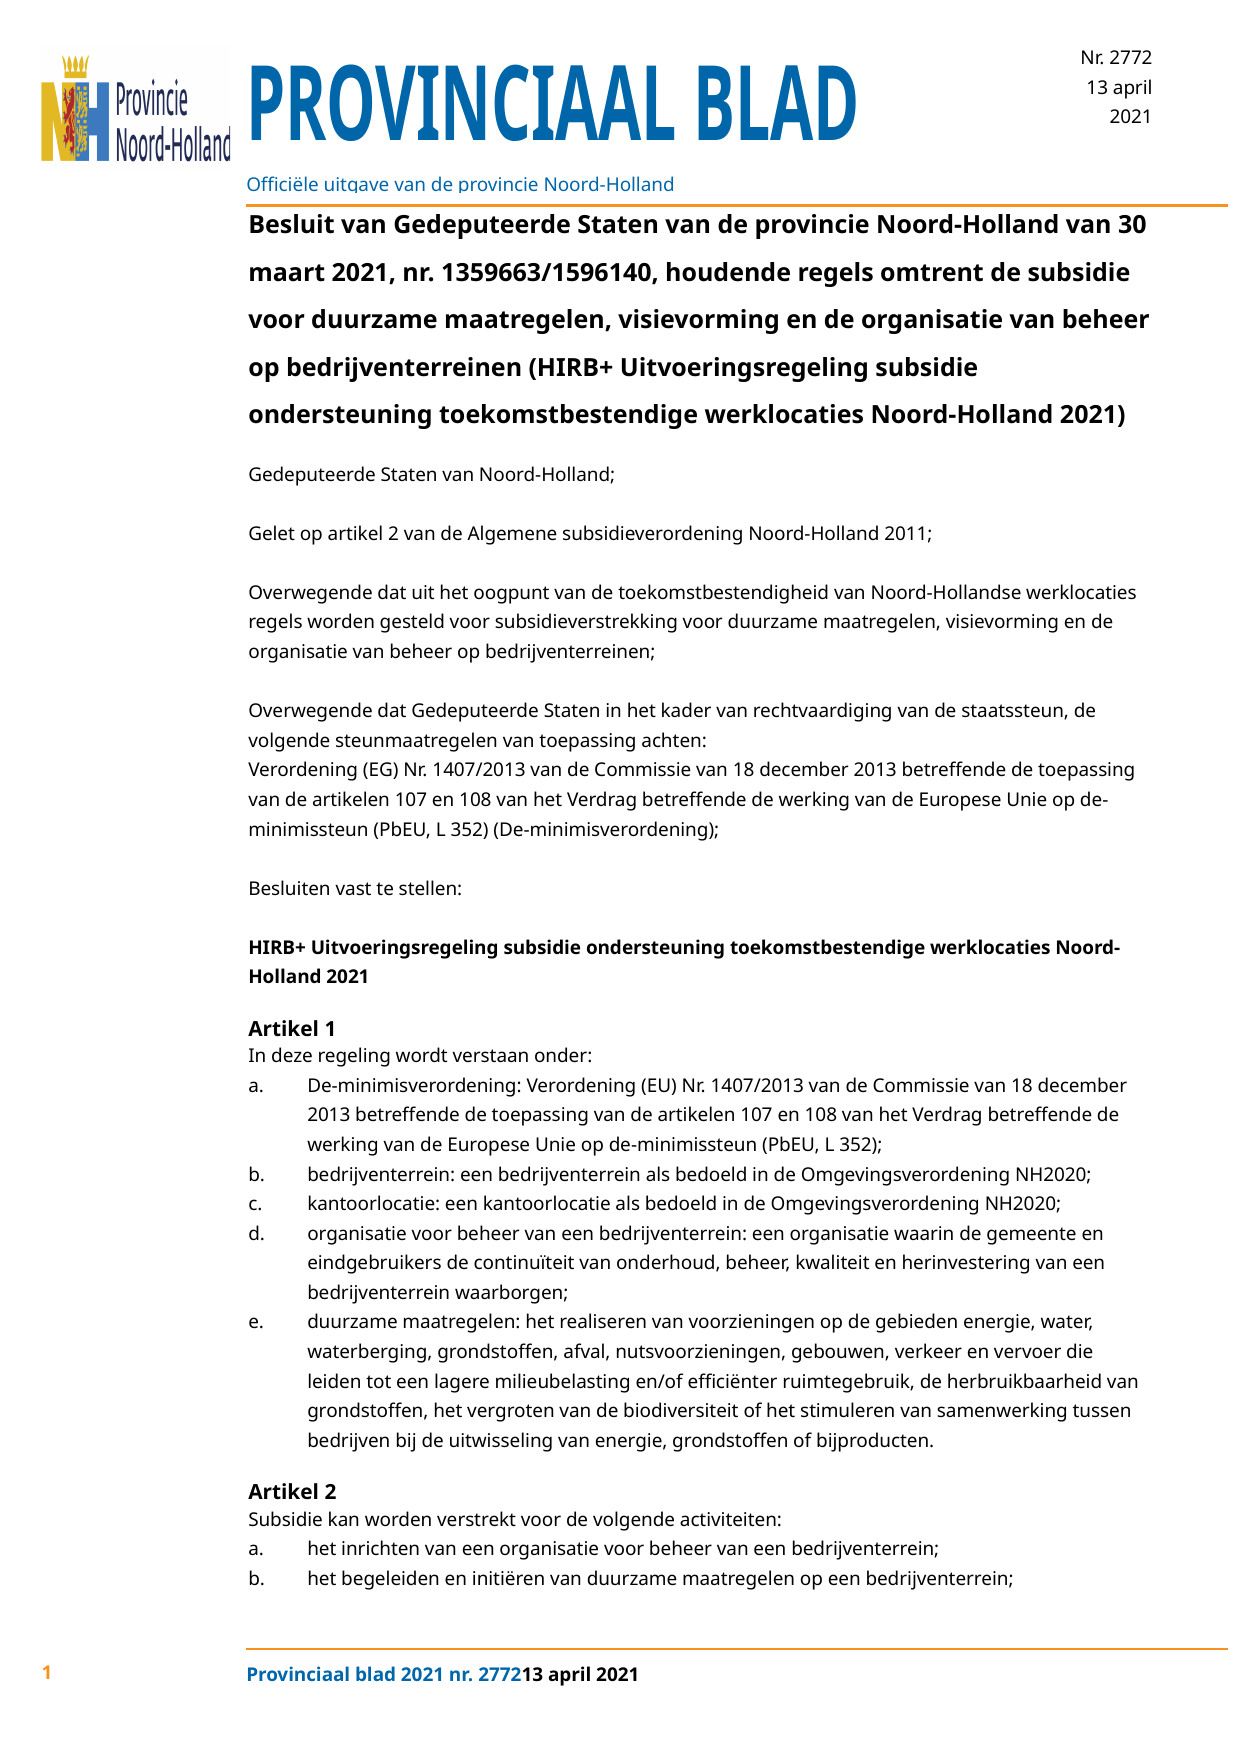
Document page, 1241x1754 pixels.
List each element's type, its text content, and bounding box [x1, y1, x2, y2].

text Verordening (EG) Nr. 1407/2013 van de Commissie van 18 december 2013 betreffende de toepassing van de artikelen 107 en 108 van het Verdrag betreffende de werking van de Europese Unie op de-minimissteun (PbEU, L 352) (De-minimisverordening); [248, 757, 1152, 841]
list duurzame maatregelen: het realiseren van voorzieningen op de gebieden energie, water, waterberging, grondstoffen, afval, nutsvoorzieningen, gebouwen, verkeer en vervoer die leiden tot een lagere milieubelasting en/of efficiënter ruimtegebruik, de herbruikbaarheid van grondstoffen, het vergroten van de biodiversiteit of het stimuleren van samenwerking tussen bedrijven bij de uitwisseling van energie, grondstoffen of bijproducten. [248, 1309, 1152, 1453]
text HIRB+ Uitvoeringsregeling subsidie ondersteuning toekomstbestendige werklocaties Noord-Holland 2021 [248, 934, 1152, 989]
list kantoorlocatie: een kantoorlocatie als bedoeld in de Omgevingsverordening NH2020; [248, 1190, 1152, 1216]
picture [41, 47, 231, 172]
text Overwegende dat uit het oogpunt van de toekomstbestendigheid van Noord-Hollandse werklocaties regels worden gesteld voor subsidieverstrekking voor duurzame maatregelen, visievorming en de organisatie van beheer op bedrijventerreinen; [248, 579, 1152, 664]
text Besluiten vast te stellen: [248, 875, 1152, 901]
list De-minimisverordening: Verordening (EU) Nr. 1407/2013 van de Commissie van 18 december 2013 betreffende de toepassing van de artikelen 107 en 108 van het Verdrag betreffende de werking van de Europese Unie op de-minimissteun (PbEU, L 352); [248, 1072, 1152, 1157]
list het inrichten van een organisatie voor beheer van een bedrijventerrein; [248, 1536, 1152, 1561]
text Gedeputeerde Staten van Noord-Holland; [248, 461, 1152, 486]
text Artikel 2 [248, 1477, 1152, 1506]
text Gelet op artikel 2 van de Algemene subsidieverordening Noord-Holland 2011; [248, 520, 1152, 546]
list bedrijventerrein: een bedrijventerrein als bedoeld in de Omgevingsverordening NH2020; [248, 1161, 1152, 1187]
text Artikel 1 [248, 1014, 1152, 1042]
text Overwegende dat Gedeputeerde Staten in het kader van rechtvaardiging van de staatssteun, de volgende steunmaatregelen van toepassing achten: [248, 697, 1152, 753]
text In deze regeling wordt verstaan onder: [248, 1042, 1152, 1068]
text Subsidie kan worden verstrekt voor de volgende activiteiten: [248, 1506, 1152, 1532]
list het begeleiden en initiëren van duurzame maatregelen op een bedrijventerrein; [248, 1565, 1152, 1591]
list organisatie voor beheer van een bedrijventerrein: een organisatie waarin de gemeente en eindgebruikers de continuïteit van onderhoud, beheer, kwaliteit en herinvestering van een bedrijventerrein waarborgen; [248, 1220, 1152, 1305]
text Besluit van Gedeputeerde Staten van de provincie Noord-Holland van 30 maart 2021, nr. 1359663/1596140, houdende regels omtrent de subsidie voor duurzame maatregelen, visievorming en de organisatie van beheer op bedrijventerreinen (HIRB+ Uitvoeringsregeling subsidie ondersteuning toekomstbestendige werklocaties Noord-Holland 2021) [248, 207, 1152, 431]
